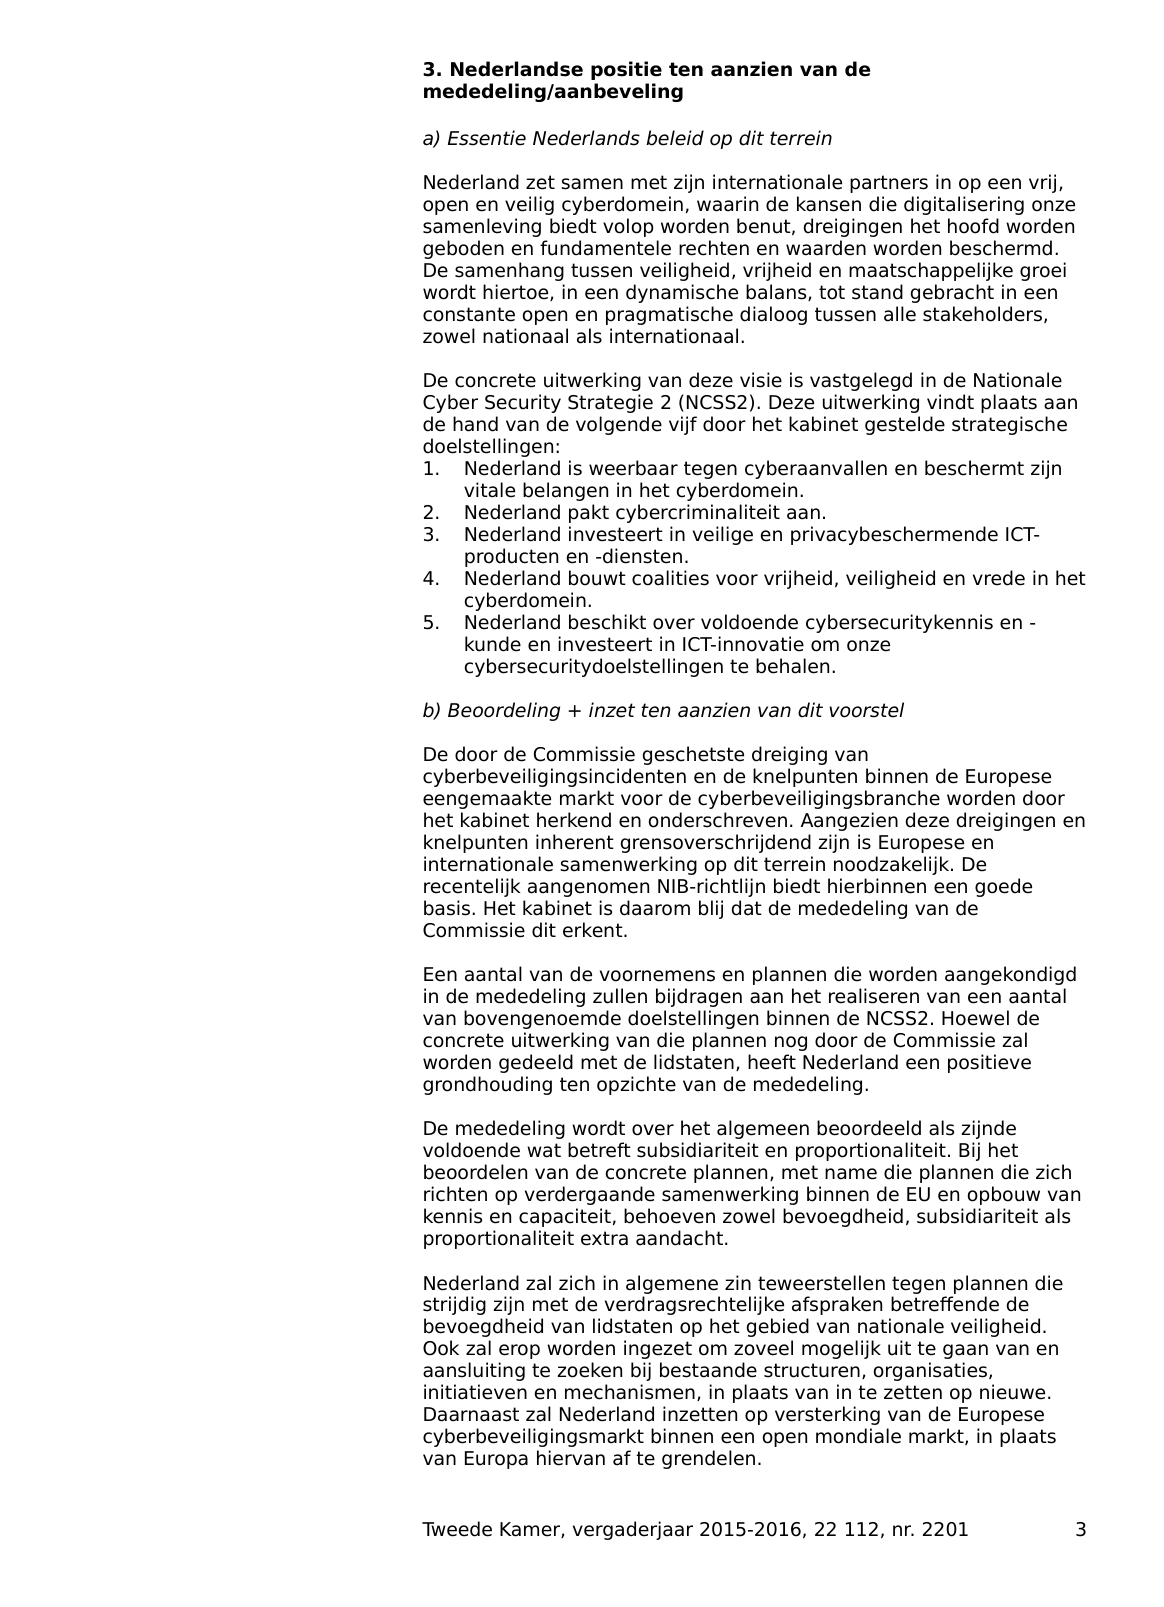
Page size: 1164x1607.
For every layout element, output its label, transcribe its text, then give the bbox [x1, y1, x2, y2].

subtitle 3. Nederlandse positie ten aanzien van de mededeling/aanbeveling [422, 59, 1087, 103]
text 4. Nederland bouwt coalities voor vrijheid, veiligheid en vrede in het cyberdomein. [422, 568, 1087, 612]
text 5. Nederland beschikt over voldoende cybersecuritykennis en -kunde en investeert in ICT-innovatie om onze cybersecuritydoelstellingen te behalen. [422, 612, 1087, 678]
text De mededeling wordt over het algemeen beoordeeld als zijnde voldoende wat betreft subsidiariteit en proportionaliteit. Bij het beoordelen van de concrete plannen, met name die plannen die zich richten op verdergaande samenwerking binnen de EU en opbouw van kennis en capaciteit, behoeven zowel bevoegdheid, subsidiariteit als proportionaliteit extra aandacht. [422, 1118, 1087, 1250]
text 3. Nederland investeert in veilige en privacybeschermende ICT-producten en -diensten. [422, 524, 1087, 568]
text Nederland zet samen met zijn internationale partners in op een vrij, open en veilig cyberdomein, waarin de kansen die digitalisering onze samenleving biedt volop worden benut, dreigingen het hoofd worden geboden en fundamentele rechten en waarden worden beschermd. De samenhang tussen veiligheid, vrijheid en maatschappelijke groei wordt hiertoe, in een dynamische balans, tot stand gebracht in een constante open en pragmatische dialoog tussen alle stakeholders, zowel nationaal als internationaal. [422, 172, 1087, 348]
subtitle a) Essentie Nederlands beleid op dit terrein [422, 128, 1087, 150]
subtitle b) Beoordeling + inzet ten aanzien van dit voorstel [422, 700, 1087, 722]
text 2. Nederland pakt cybercriminaliteit aan. [422, 502, 1087, 524]
text 1. Nederland is weerbaar tegen cyberaanvallen en beschermt zijn vitale belangen in het cyberdomein. [422, 458, 1087, 502]
text De door de Commissie geschetste dreiging van cyberbeveiligingsincidenten en de knelpunten binnen de Europese eengemaakte markt voor de cyberbeveiligingsbranche worden door het kabinet herkend en onderschreven. Aangezien deze dreigingen en knelpunten inherent grensoverschrijdend zijn is Europese en internationale samenwerking op dit terrein noodzakelijk. De recentelijk aangenomen NIB-richtlijn biedt hierbinnen een goede basis. Het kabinet is daarom blij dat de mededeling van de Commissie dit erkent. [422, 744, 1087, 942]
text Nederland zal zich in algemene zin teweerstellen tegen plannen die strijdig zijn met de verdragsrechtelijke afspraken betreffende de bevoegdheid van lidstaten op het gebied van nationale veiligheid. Ook zal erop worden ingezet om zoveel mogelijk uit te gaan van en aansluiting te zoeken bij bestaande structuren, organisaties, initiatieven en mechanismen, in plaats van in te zetten op nieuwe. Daarnaast zal Nederland inzetten op versterking van de Europese cyberbeveiligingsmarkt binnen een open mondiale markt, in plaats van Europa hiervan af te grendelen. [422, 1272, 1087, 1470]
text Een aantal van de voornemens en plannen die worden aangekondigd in de mededeling zullen bijdragen aan het realiseren van een aantal van bovengenoemde doelstellingen binnen de NCSS2. Hoewel de concrete uitwerking van die plannen nog door de Commissie zal worden gedeeld met de lidstaten, heeft Nederland een positieve grondhouding ten opzichte van de mededeling. [422, 964, 1087, 1096]
text De concrete uitwerking van deze visie is vastgelegd in de Nationale Cyber Security Strategie 2 (NCSS2). Deze uitwerking vindt plaats aan de hand van de volgende vijf door het kabinet gestelde strategische doelstellingen: [422, 370, 1087, 458]
